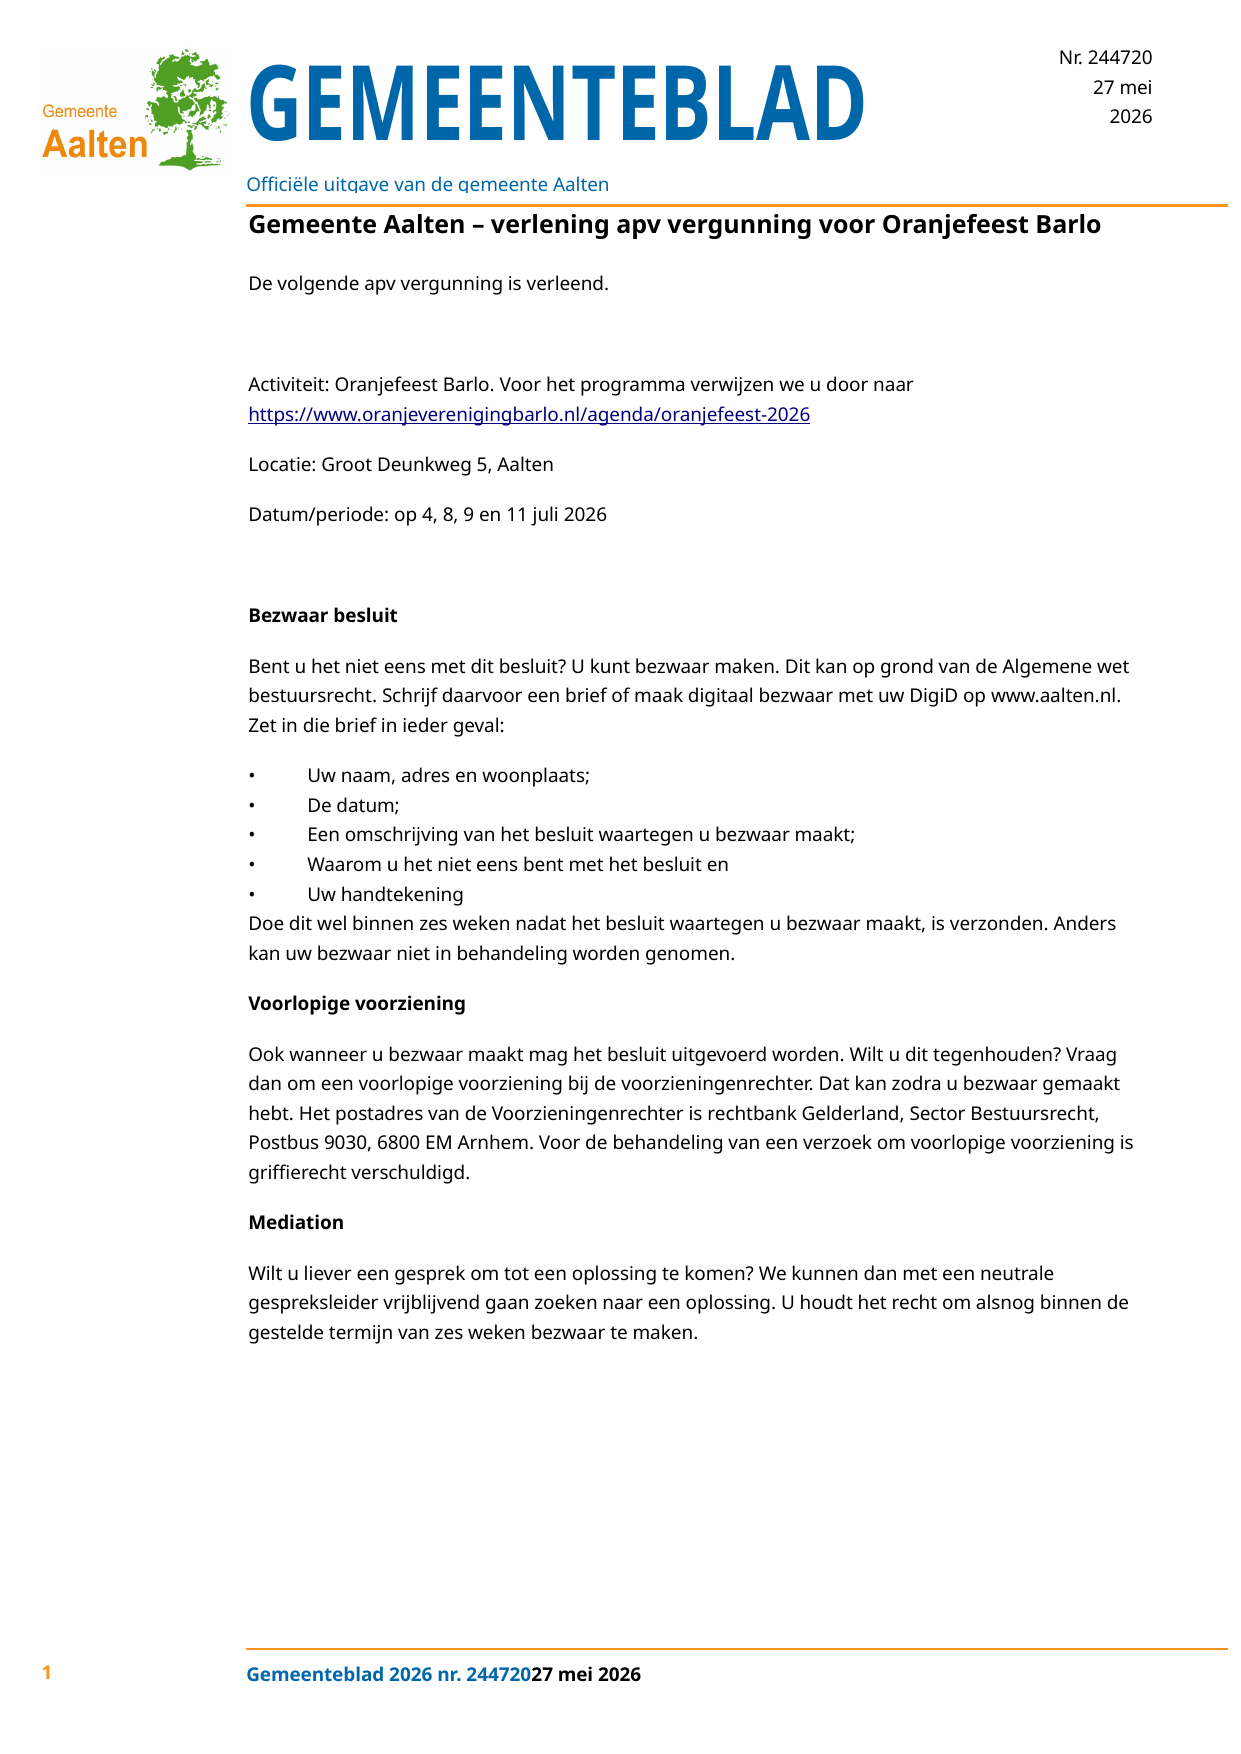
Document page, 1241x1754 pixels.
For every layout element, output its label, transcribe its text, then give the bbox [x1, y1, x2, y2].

list De datum; [248, 792, 1152, 818]
list Waarom u het niet eens bent met het besluit en [248, 851, 1152, 877]
list Een omschrijving van het besluit waartegen u bezwaar maakt; [248, 822, 1152, 847]
picture [41, 47, 231, 172]
text Bent u het niet eens met dit besluit? U kunt bezwaar maken. Dit kan op grond van de Algemene wet bestuursrecht. Schrijf daarvoor een brief of maak digitaal bezwaar met uw DigiD op www.aalten.nl. Zet in die brief in ieder geval: [248, 653, 1152, 738]
text Wilt u liever een gesprek om tot een oplossing te komen? We kunnen dan met een neutrale gespreksleider vrijblijvend gaan zoeken naar een oplossing. U houdt het recht om alsnog binnen de gestelde termijn van zes weken bezwaar te maken. [248, 1260, 1152, 1345]
text Gemeente Aalten – verlening apv vergunning voor Oranjefeest Barlo [248, 207, 1152, 241]
text Locatie: Groot Deunkweg 5, Aalten [248, 451, 1152, 477]
list Uw naam, adres en woonplaats; [248, 762, 1152, 788]
text Datum/periode: op 4, 8, 9 en 11 juli 2026 [248, 502, 1152, 527]
text Mediation [248, 1209, 1152, 1235]
text Ook wanneer u bezwaar maakt mag het besluit uitgevoerd worden. Wilt u dit tegenhouden? Vraag dan om een voorlopige voorziening bij de voorzieningenrechter. Dat kan zodra u bezwaar gemaakt hebt. Het postadres van de Voorzieningenrechter is rechtbank Gelderland, Sector Bestuursrecht, Postbus 9030, 6800 EM Arnhem. Voor de behandeling van een verzoek om voorlopige voorziening is griffierecht verschuldigd. [248, 1041, 1152, 1185]
text Voorlopige voorziening [248, 990, 1152, 1016]
text Doe dit wel binnen zes weken nadat het besluit waartegen u bezwaar maakt, is verzonden. Anders kan uw bezwaar niet in behandeling worden genomen. [248, 910, 1152, 966]
list Uw handtekening [248, 881, 1152, 906]
text Bezwaar besluit [248, 602, 1152, 628]
text Activiteit: Oranjefeest Barlo. Voor het programma verwijzen we u door naar https://www.oranjeverenigingbarlo.nl/agenda/oranjefeest-2026 [248, 371, 1152, 426]
text De volgende apv vergunning is verleend. [248, 270, 1152, 296]
